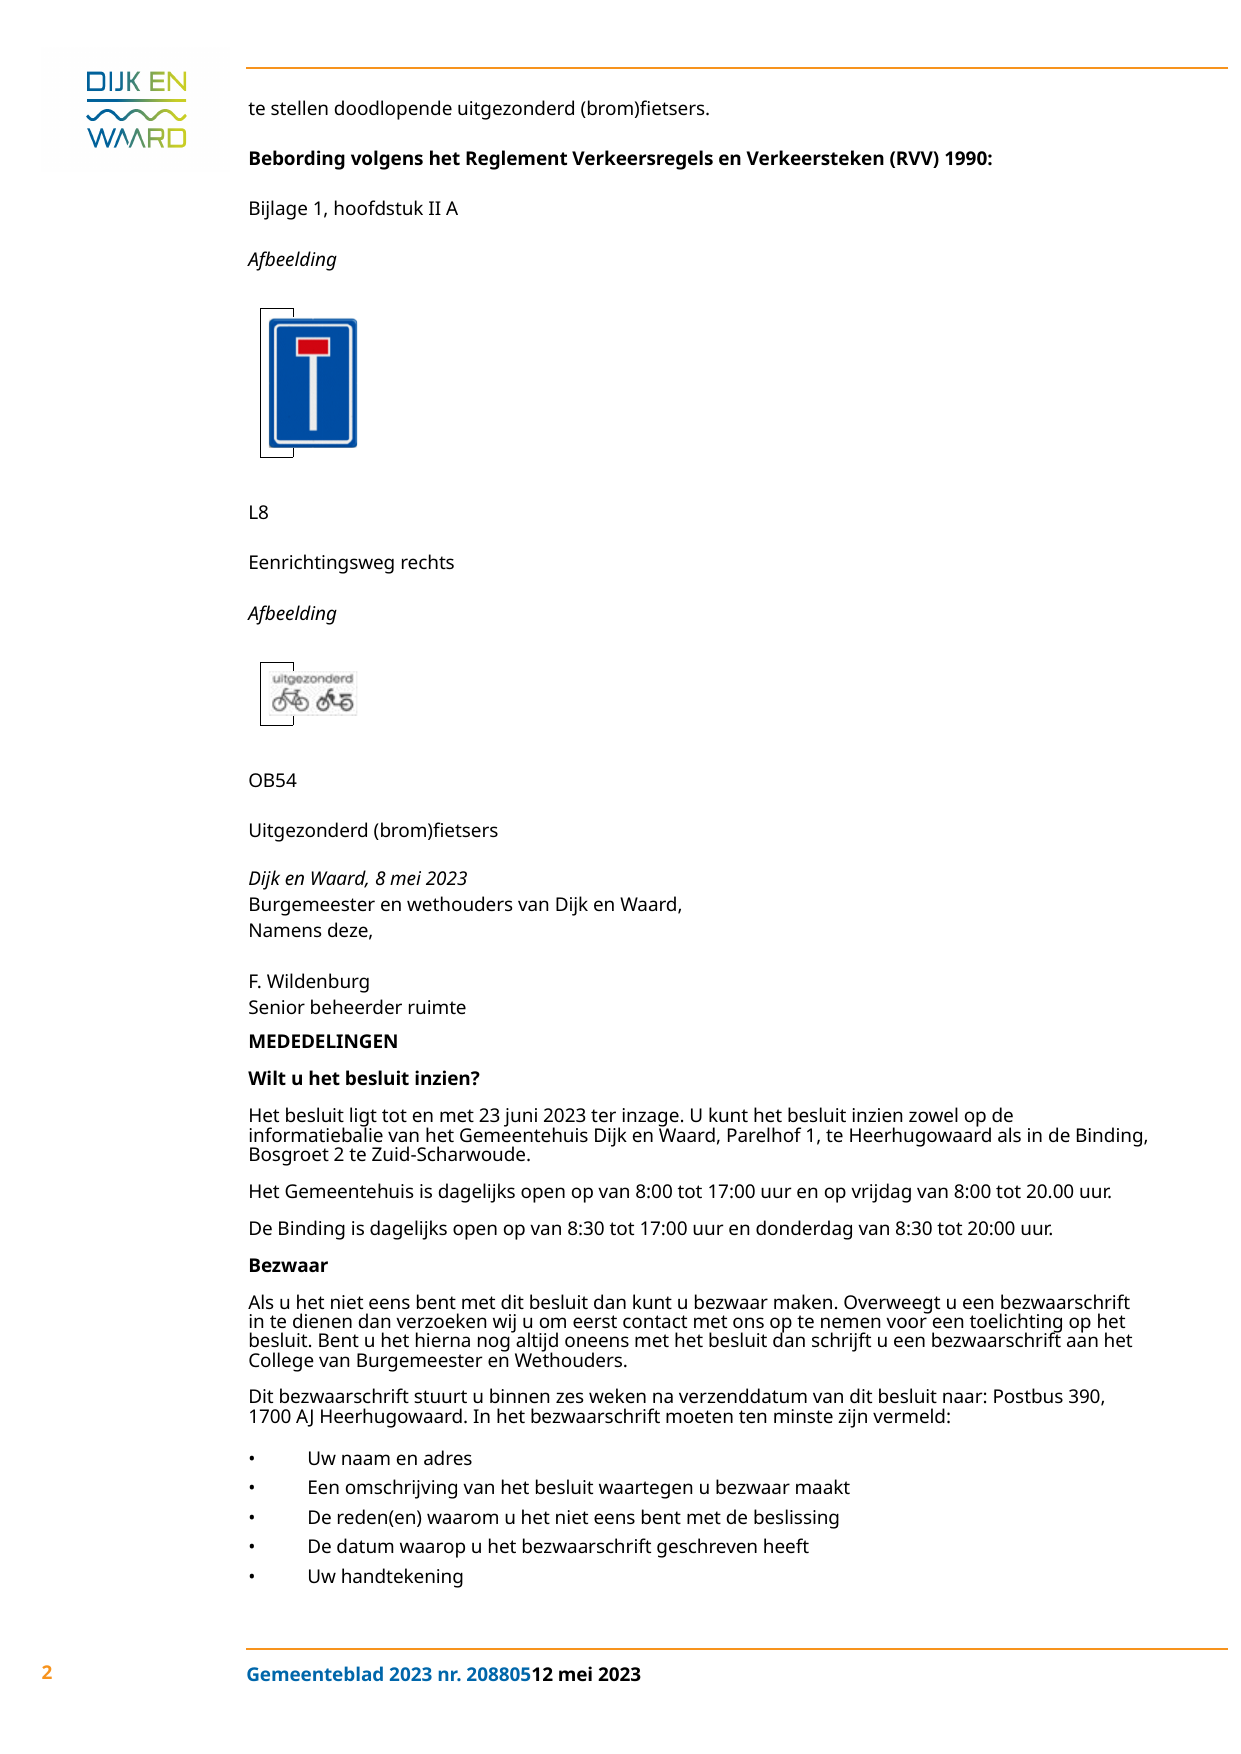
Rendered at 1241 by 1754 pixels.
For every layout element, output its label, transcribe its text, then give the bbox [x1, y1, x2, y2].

list De reden(en) waarom u het niet eens bent met de beslissing [248, 1504, 1152, 1530]
text te stellen doodlopende uitgezonderd (brom)fietsers. [248, 95, 1152, 121]
text De Binding is dagelijks open op van 8:30 tot 17:00 uur en donderdag van 8:30 tot 20:00 uur. [248, 1220, 1152, 1239]
text Wilt u het besluit inzien? [248, 1070, 1152, 1089]
list De datum waarop u het bezwaarschrift geschreven heeft [248, 1533, 1152, 1559]
text Het besluit ligt tot en met 23 juni 2023 ter inzage. U kunt het besluit inzien zowel op de informatiebalie van het Gemeentehuis Dijk en Waard, Parelhof 1, te Heerhugowaard als in de Binding, Bosgroet 2 te Zuid-Scharwoude. [248, 1107, 1152, 1165]
picture [268, 671, 358, 716]
text OB54 [248, 767, 1152, 793]
text Burgemeester en wethouders van Dijk en Waard, [248, 891, 1152, 917]
list Uw handtekening [248, 1563, 1152, 1589]
list Uw naam en adres [248, 1445, 1152, 1471]
text Afbeelding [248, 600, 1152, 626]
text L8 [248, 499, 1152, 525]
text Afbeelding [248, 246, 1152, 272]
text Het Gemeentehuis is dagelijks open op van 8:00 tot 17:00 uur en op vrijdag van 8:00 tot 20.00 uur. [248, 1183, 1152, 1202]
text Uitgezonderd (brom)fietsers [248, 817, 1152, 843]
picture [41, 47, 231, 172]
text Senior beheerder ruimte [248, 994, 1152, 1020]
text Dijk en Waard, 8 mei 2023 [248, 865, 1152, 891]
text Bijlage 1, hoofdstuk II A [248, 196, 1152, 221]
list Een omschrijving van het besluit waartegen u bezwaar maakt [248, 1474, 1152, 1500]
text Bezwaar [248, 1257, 1152, 1276]
text Als u het niet eens bent met dit besluit dan kunt u bezwaar maken. Overweegt u een bezwaarschrift in te dienen dan verzoeken wij u om eerst contact met ons op te nemen voor een toelichting op het besluit. Bent u het hierna nog altijd oneens met het besluit dan schrijft u een bezwaarschrift aan het College van Burgemeester en Wethouders. [248, 1294, 1152, 1371]
text Bebording volgens het Reglement Verkeersregels en Verkeersteken (RVV) 1990: [248, 145, 1152, 171]
text Eenrichtingsweg rechts [248, 549, 1152, 575]
picture [268, 317, 358, 448]
text Dit bezwaarschrift stuurt u binnen zes weken na verzenddatum van dit besluit naar: Postbus 390, 1700 AJ Heerhugowaard. In het bezwaarschrift moeten ten minste zijn vermeld: [248, 1388, 1152, 1427]
text MEDEDELINGEN [248, 1033, 1152, 1053]
text Namens deze, [248, 917, 1152, 942]
text F. Wildenburg [248, 968, 1152, 994]
